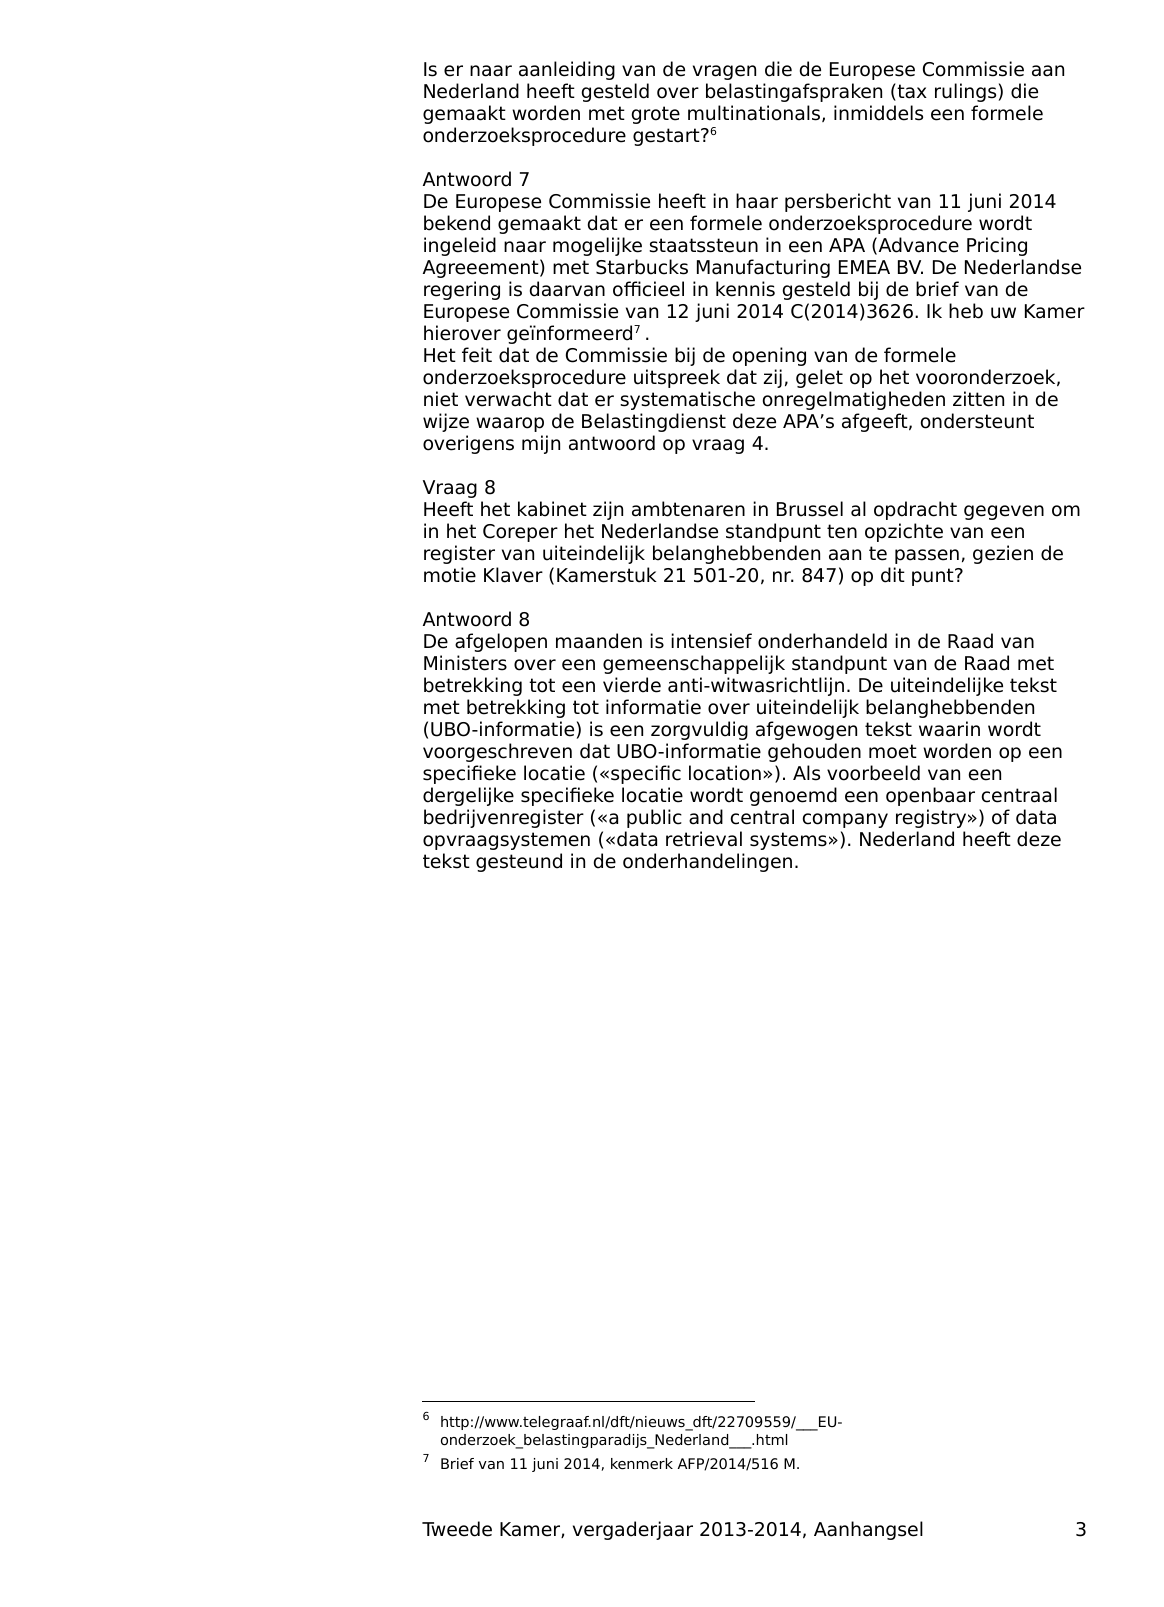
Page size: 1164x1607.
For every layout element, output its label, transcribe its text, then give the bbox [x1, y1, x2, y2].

text Vraag 8 [422, 477, 1087, 499]
text Heeft het kabinet zijn ambtenaren in Brussel al opdracht gegeven om in het Coreper het Nederlandse standpunt ten opzichte van een register van uiteindelijk belanghebbenden aan te passen, gezien de motie Klaver (Kamerstuk 21 501-20, nr. 847) op dit punt? [422, 499, 1087, 587]
text Antwoord 7 [422, 169, 1087, 191]
text De afgelopen maanden is intensief onderhandeld in de Raad van Ministers over een gemeenschappelijk standpunt van de Raad met betrekking tot een vierde anti-witwasrichtlijn. De uiteindelijke tekst met betrekking tot informatie over uiteindelijk belanghebbenden (UBO-informatie) is een zorgvuldig afgewogen tekst waarin wordt voorgeschreven dat UBO-informatie gehouden moet worden op een specifieke locatie («specific location»). Als voorbeeld van een dergelijke specifieke locatie wordt genoemd een openbaar centraal bedrijvenregister («a public and central company registry») of data opvraagsystemen («data retrieval systems»). Nederland heeft deze tekst gesteund in de onderhandelingen. [422, 631, 1087, 873]
text Het feit dat de Commissie bij de opening van de formele onderzoeksprocedure uitspreek dat zij, gelet op het vooronderzoek, niet verwacht dat er systematische onregelmatigheden zitten in de wijze waarop de Belastingdienst deze APA’s afgeeft, ondersteunt overigens mijn antwoord op vraag 4. [422, 345, 1087, 455]
text Is er naar aanleiding van de vragen die de Europese Commissie aan Nederland heeft gesteld over belastingafspraken (tax rulings) die gemaakt worden met grote multinationals, inmiddels een formele onderzoeksprocedure gestart? [422, 59, 1087, 147]
text Brief van 11 juni 2014, kenmerk AFP/2014/516 M. [422, 1452, 1087, 1474]
text http://www.telegraaf.nl/dft/nieuws_dft/22709559/___EU-onderzoek_belastingparadijs_Nederland___.html [422, 1410, 1087, 1449]
text Antwoord 8 [422, 609, 1087, 631]
text De Europese Commissie heeft in haar persbericht van 11 juni 2014 bekend gemaakt dat er een formele onderzoeksprocedure wordt ingeleid naar mogelijke staatssteun in een APA (Advance Pricing Agreeement) met Starbucks Manufacturing EMEA BV. De Nederlandse regering is daarvan officieel in kennis gesteld bij de brief van de Europese Commissie van 12 juni 2014 C(2014)3626. Ik heb uw Kamer hierover geïnformeerd. [422, 191, 1087, 345]
